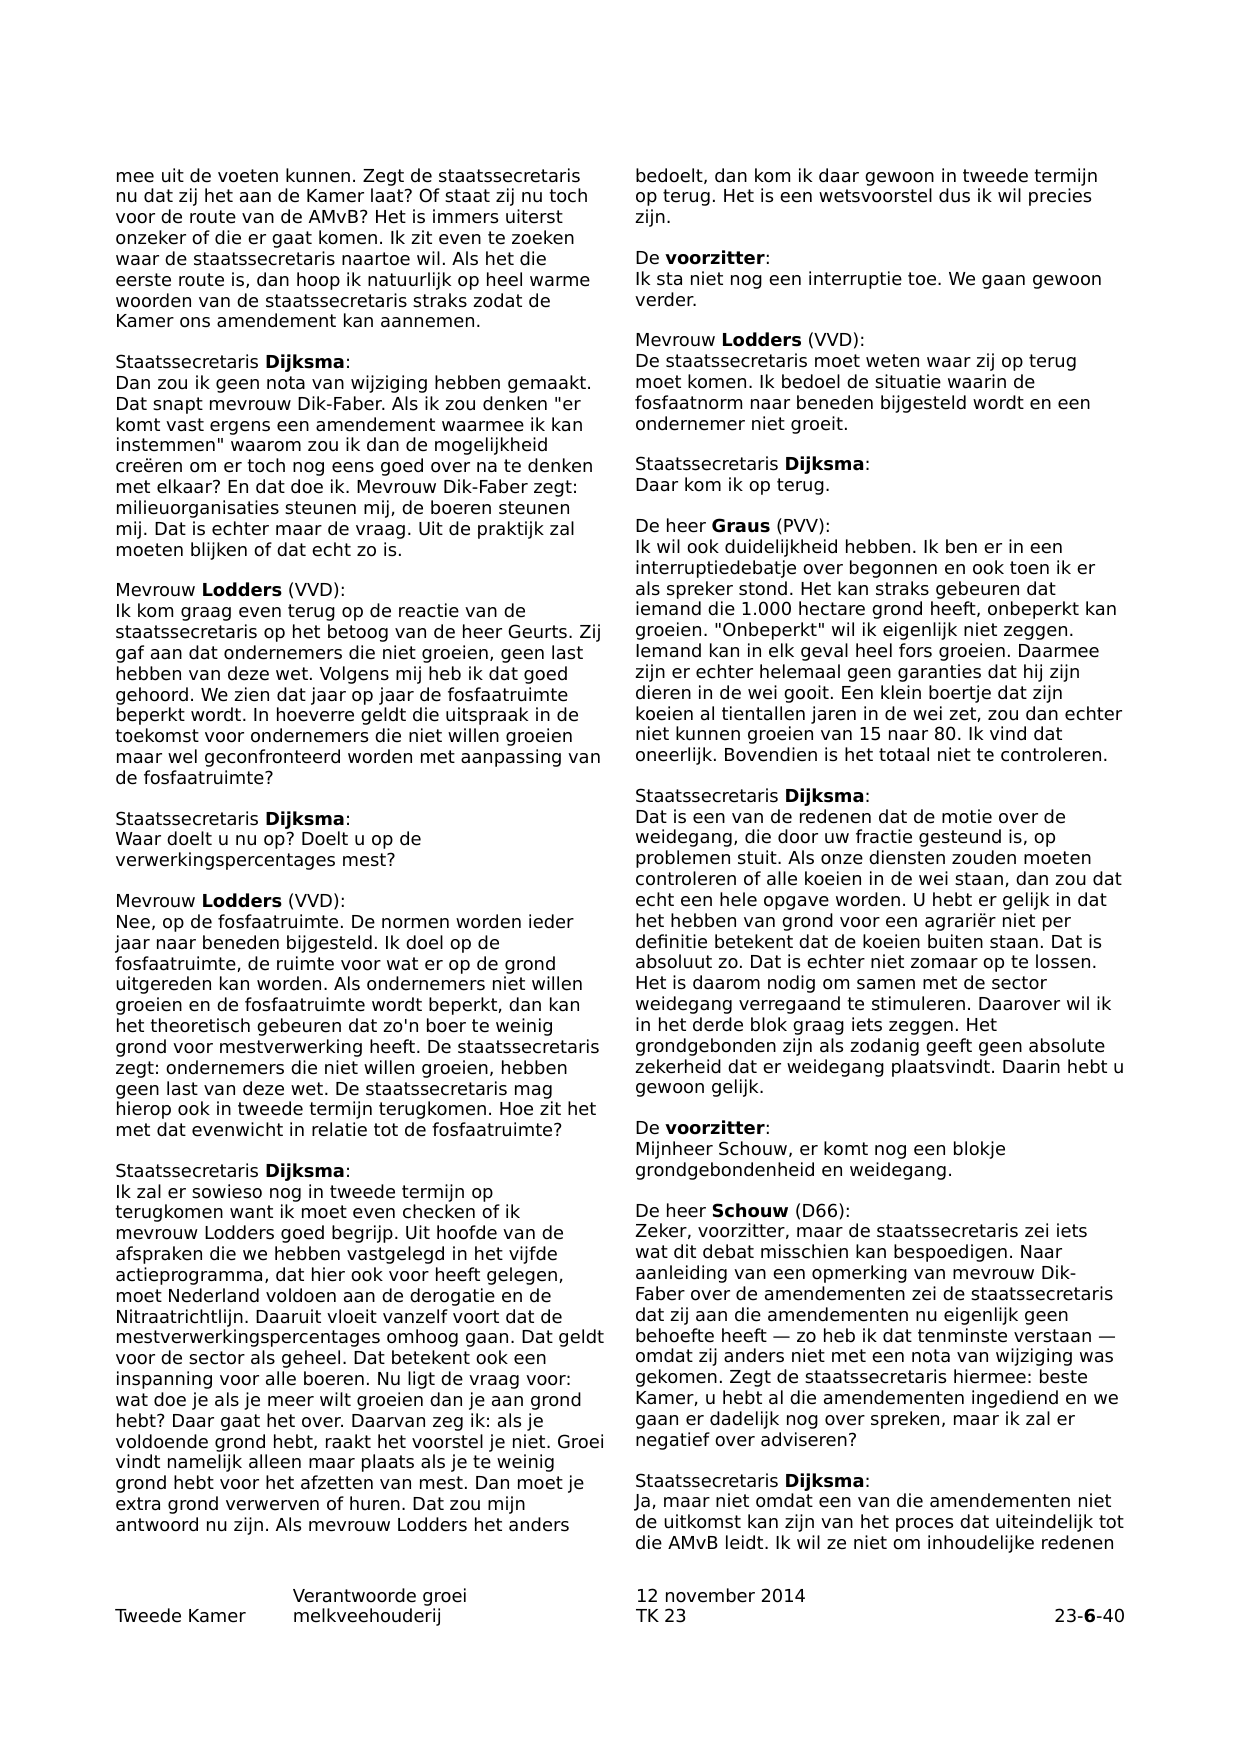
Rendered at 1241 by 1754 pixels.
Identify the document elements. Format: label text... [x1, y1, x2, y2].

text Staatssecretaris Dijksma: [115, 352, 605, 373]
text Mijnheer Schouw, er komt nog een blokje grondgebondenheid en weidegang. [635, 1139, 1125, 1181]
text De staatssecretaris moet weten waar zij op terug moet komen. Ik bedoel de situatie waarin de fosfaatnorm naar beneden bijgesteld wordt en een ondernemer niet groeit. [635, 351, 1125, 434]
text De voorzitter: [635, 248, 1125, 268]
text Staatssecretaris Dijksma: [635, 454, 1125, 475]
text Ik sta niet nog een interruptie toe. We gaan gewoon verder. [635, 268, 1125, 310]
text Staatssecretaris Dijksma: [115, 808, 605, 829]
text Waar doelt u nu op? Doelt u op de verwerkingspercentages mest? [115, 829, 605, 871]
text Daar kom ik op terug. [635, 475, 1125, 496]
text Mevrouw Lodders (VVD): [115, 580, 605, 601]
text Ik kom graag even terug op de reactie van de staatssecretaris op het betoog van de heer Geurts. Zij gaf aan dat ondernemers die niet groeien, geen last hebben van deze wet. Volgens mij heb ik dat goed gehoord. We zien dat jaar op jaar de fosfaatruimte beperkt wordt. In hoeverre geldt die uitspraak in de toekomst voor ondernemers die niet willen groeien maar wel geconfronteerd worden met aanpassing van de fosfaatruimte? [115, 601, 605, 788]
text Mevrouw Lodders (VVD): [635, 330, 1125, 351]
text Staatssecretaris Dijksma: [635, 1470, 1125, 1491]
text mee uit de voeten kunnen. Zegt de staatssecretaris nu dat zij het aan de Kamer laat? Of staat zij nu toch voor de route van de AMvB? Het is immers uiterst onzeker of die er gaat komen. Ik zit even te zoeken waar de staatssecretaris naartoe wil. Als het die eerste route is, dan hoop ik natuurlijk op heel warme woorden van de staatssecretaris straks zodat de Kamer ons amendement kan aannemen. [115, 165, 605, 332]
text Mevrouw Lodders (VVD): [115, 891, 605, 912]
text De heer Schouw (D66): [635, 1201, 1125, 1221]
text Zeker, voorzitter, maar de staatssecretaris zei iets wat dit debat misschien kan bespoedigen. Naar aanleiding van een opmerking van mevrouw Dik-Faber over de amendementen zei de staatssecretaris dat zij aan die amendementen nu eigenlijk geen behoefte heeft — zo heb ik dat tenminste verstaan — omdat zij anders niet met een nota van wijziging was gekomen. Zegt de staatssecretaris hiermee: beste Kamer, u hebt al die amendementen ingediend en we gaan er dadelijk nog over spreken, maar ik zal er negatief over adviseren? [635, 1221, 1125, 1450]
text Ik zal er sowieso nog in tweede termijn op terugkomen want ik moet even checken of ik mevrouw Lodders goed begrijp. Uit hoofde van de afspraken die we hebben vastgelegd in het vijfde actieprogramma, dat hier ook voor heeft gelegen, moet Nederland voldoen aan de derogatie en de Nitraatrichtlijn. Daaruit vloeit vanzelf voort dat de mestverwerkingspercentages omhoog gaan. Dat geldt voor de sector als geheel. Dat betekent ook een inspanning voor alle boeren. Nu ligt de vraag voor: wat doe je als je meer wilt groeien dan je aan grond hebt? Daar gaat het over. Daarvan zeg ik: als je voldoende grond hebt, raakt het voorstel je niet. Groei vindt namelijk alleen maar plaats als je te weinig grond hebt voor het afzetten van mest. Dan moet je extra grond verwerven of huren. Dat zou mijn antwoord nu zijn. Als mevrouw Lodders het anders [115, 1181, 605, 1536]
text Nee, op de fosfaatruimte. De normen worden ieder jaar naar beneden bijgesteld. Ik doel op de fosfaatruimte, de ruimte voor wat er op de grond uitgereden kan worden. Als ondernemers niet willen groeien en de fosfaatruimte wordt beperkt, dan kan het theoretisch gebeuren dat zo'n boer te weinig grond voor mestverwerking heeft. De staatssecretaris zegt: ondernemers die niet willen groeien, hebben geen last van deze wet. De staatssecretaris mag hierop ook in tweede termijn terugkomen. Hoe zit het met dat evenwicht in relatie tot de fosfaatruimte? [115, 912, 605, 1141]
text De heer Graus (PVV): [635, 516, 1125, 537]
text Ik wil ook duidelijkheid hebben. Ik ben er in een interruptiedebatje over begonnen en ook toen ik er als spreker stond. Het kan straks gebeuren dat iemand die 1.000 hectare grond heeft, onbeperkt kan groeien. "Onbeperkt" wil ik eigenlijk niet zeggen. Iemand kan in elk geval heel fors groeien. Daarmee zijn er echter helemaal geen garanties dat hij zijn dieren in de wei gooit. Een klein boertje dat zijn koeien al tientallen jaren in de wei zet, zou dan echter niet kunnen groeien van 15 naar 80. Ik vind dat oneerlijk. Bovendien is het totaal niet te controleren. [635, 537, 1125, 766]
text Dan zou ik geen nota van wijziging hebben gemaakt. Dat snapt mevrouw Dik-Faber. Als ik zou denken "er komt vast ergens een amendement waarmee ik kan instemmen" waarom zou ik dan de mogelijkheid creëren om er toch nog eens goed over na te denken met elkaar? En dat doe ik. Mevrouw Dik-Faber zegt: milieuorganisaties steunen mij, de boeren steunen mij. Dat is echter maar de vraag. Uit de praktijk zal moeten blijken of dat echt zo is. [115, 373, 605, 560]
text Staatssecretaris Dijksma: [635, 786, 1125, 806]
text De voorzitter: [635, 1118, 1125, 1139]
text Staatssecretaris Dijksma: [115, 1161, 605, 1181]
text bedoelt, dan kom ik daar gewoon in tweede termijn op terug. Het is een wetsvoorstel dus ik wil precies zijn. [635, 165, 1125, 228]
text Ja, maar niet omdat een van die amendementen niet de uitkomst kan zijn van het proces dat uiteindelijk tot die AMvB leidt. Ik wil ze niet om inhoudelijke redenen [635, 1491, 1125, 1554]
text Dat is een van de redenen dat de motie over de weidegang, die door uw fractie gesteund is, op problemen stuit. Als onze diensten zouden moeten controleren of alle koeien in de wei staan, dan zou dat echt een hele opgave worden. U hebt er gelijk in dat het hebben van grond voor een agrariër niet per definitie betekent dat de koeien buiten staan. Dat is absoluut zo. Dat is echter niet zomaar op te lossen. Het is daarom nodig om samen met de sector weidegang verregaand te stimuleren. Daarover wil ik in het derde blok graag iets zeggen. Het grondgebonden zijn als zodanig geeft geen absolute zekerheid dat er weidegang plaatsvindt. Daarin hebt u gewoon gelijk. [635, 806, 1125, 1098]
